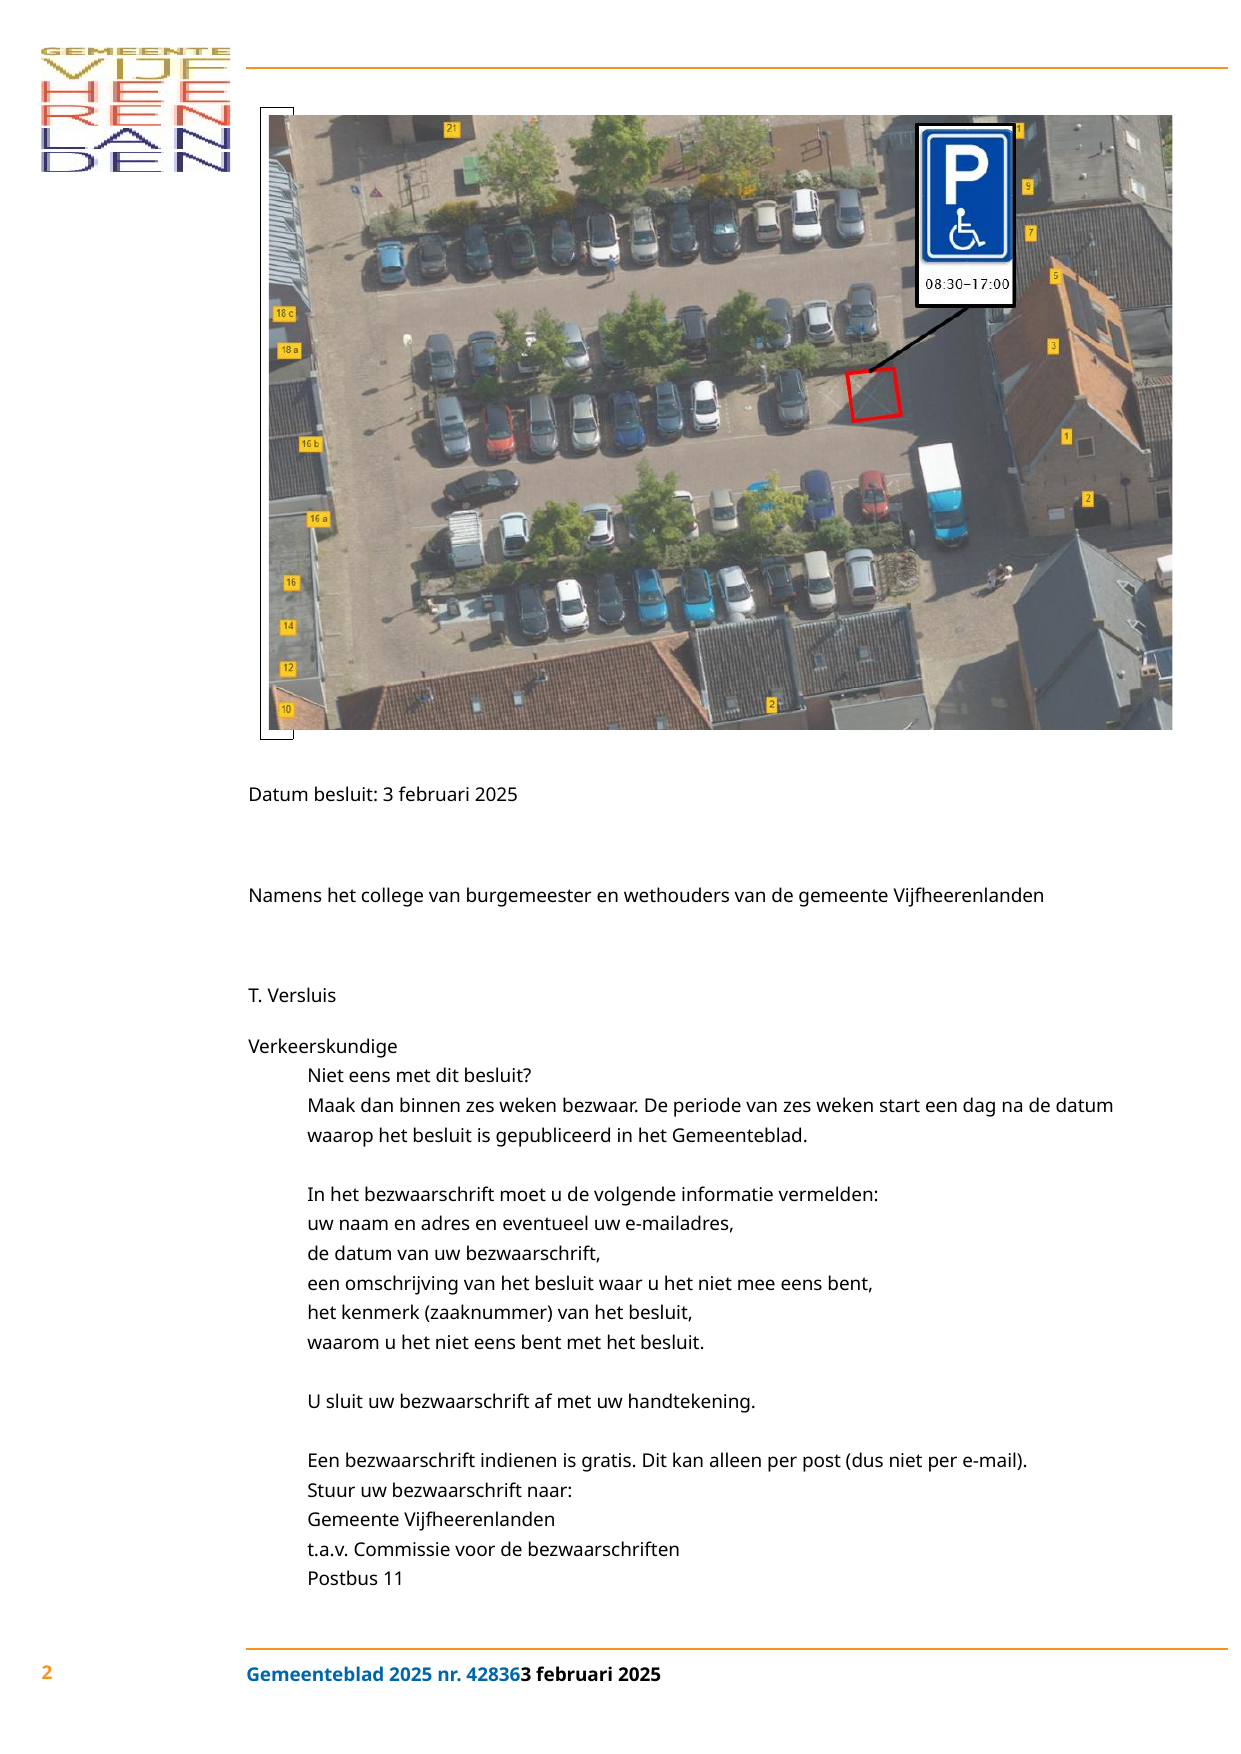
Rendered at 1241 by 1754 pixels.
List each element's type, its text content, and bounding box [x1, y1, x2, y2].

text T. Versluis [248, 983, 1152, 1008]
list een omschrijving van het besluit waar u het niet mee eens bent, [248, 1270, 1152, 1296]
list het kenmerk (zaaknummer) van het besluit, [248, 1299, 1152, 1325]
list waarom u het niet eens bent met het besluit. [248, 1329, 1152, 1355]
text Verkeerskundige [248, 1033, 1152, 1059]
list U sluit uw bezwaarschrift af met uw handtekening. [248, 1388, 1152, 1414]
picture [41, 47, 231, 172]
list t.a.v. Commissie voor de bezwaarschriften [248, 1536, 1152, 1562]
text Namens het college van burgemeester en wethouders van de gemeente Vijfheerenlanden [248, 882, 1152, 908]
list Een bezwaarschrift indienen is gratis. Dit kan alleen per post (dus niet per e-mail). [248, 1447, 1152, 1473]
text Datum besluit: 3 februari 2025 [248, 781, 1152, 807]
list In het bezwaarschrift moet u de volgende informatie vermelden: [248, 1181, 1152, 1207]
picture [268, 115, 1173, 730]
list Niet eens met dit besluit? [248, 1063, 1152, 1088]
list uw naam en adres en eventueel uw e-mailadres, [248, 1211, 1152, 1236]
list Postbus 11 [248, 1566, 1152, 1591]
list Stuur uw bezwaarschrift naar: [248, 1477, 1152, 1503]
list Maak dan binnen zes weken bezwaar. De periode van zes weken start een dag na de datum waarop het besluit is gepubliceerd in het Gemeenteblad. [248, 1092, 1152, 1148]
list de datum van uw bezwaarschrift, [248, 1240, 1152, 1266]
list Gemeente Vijfheerenlanden [248, 1506, 1152, 1532]
